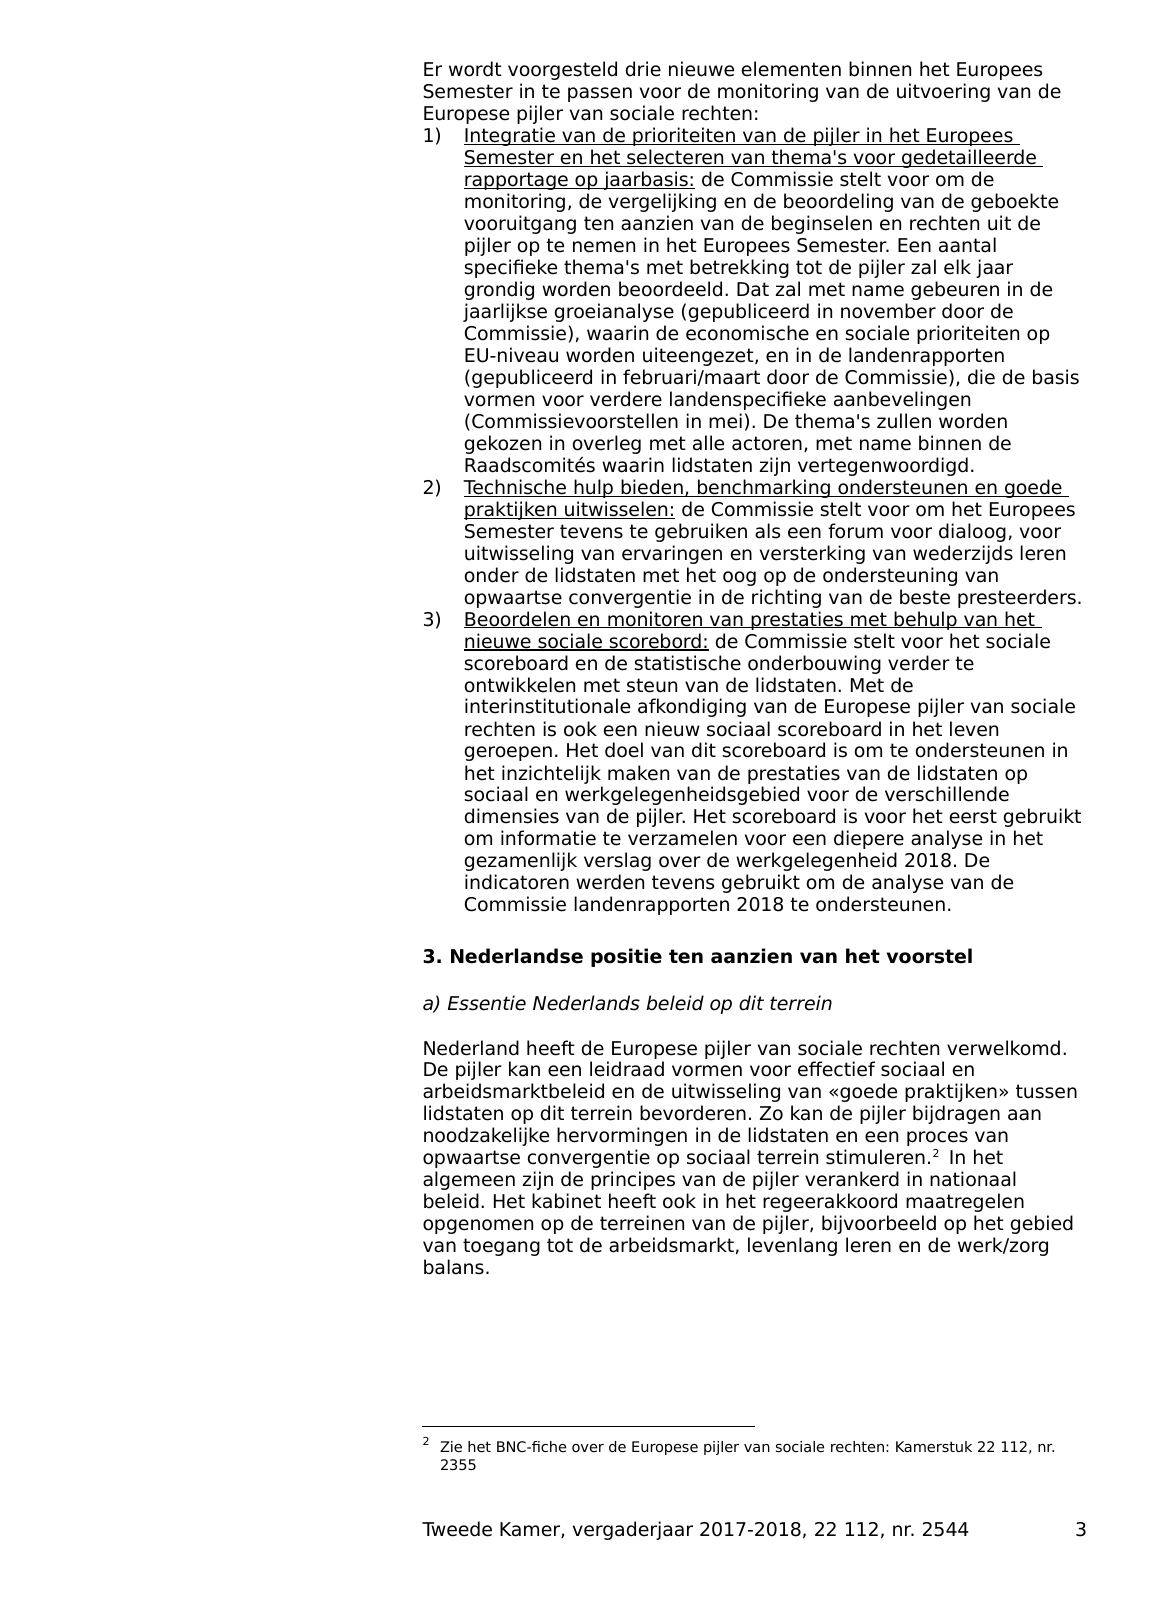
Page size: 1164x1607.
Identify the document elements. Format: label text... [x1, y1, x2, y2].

subtitle a) Essentie Nederlands beleid op dit terrein [422, 993, 1087, 1015]
text 3) Beoordelen en monitoren van prestaties met behulp van het nieuwe sociale scorebord: de Commissie stelt voor het sociale scoreboard en de statistische onderbouwing verder te ontwikkelen met steun van de lidstaten. Met de interinstitutionale afkondiging van de Europese pijler van sociale rechten is ook een nieuw sociaal scoreboard in het leven geroepen. Het doel van dit scoreboard is om te ondersteunen in het inzichtelijk maken van de prestaties van de lidstaten op sociaal en werkgelegenheidsgebied voor de verschillende dimensies van de pijler. Het scoreboard is voor het eerst gebruikt om informatie te verzamelen voor een diepere analyse in het gezamenlijk verslag over de werkgelegenheid 2018. De indicatoren werden tevens gebruikt om de analyse van de Commissie landenrapporten 2018 te ondersteunen. [422, 608, 1087, 916]
text 1) Integratie van de prioriteiten van de pijler in het Europees Semester en het selecteren van thema's voor gedetailleerde rapportage op jaarbasis: de Commissie stelt voor om de monitoring, de vergelijking en de beoordeling van de geboekte vooruitgang ten aanzien van de beginselen en rechten uit de pijler op te nemen in het Europees Semester. Een aantal specifieke thema's met betrekking tot de pijler zal elk jaar grondig worden beoordeeld. Dat zal met name gebeuren in de jaarlijkse groeianalyse (gepubliceerd in november door de Commissie), waarin de economische en sociale prioriteiten op EU-niveau worden uiteengezet, en in de landenrapporten (gepubliceerd in februari/maart door de Commissie), die de basis vormen voor verdere landenspecifieke aanbevelingen (Commissievoorstellen in mei). De thema's zullen worden gekozen in overleg met alle actoren, met name binnen de Raadscomités waarin lidstaten zijn vertegenwoordigd. [422, 125, 1087, 477]
text 2) Technische hulp bieden, benchmarking ondersteunen en goede praktijken uitwisselen: de Commissie stelt voor om het Europees Semester tevens te gebruiken als een forum voor dialoog, voor uitwisseling van ervaringen en versterking van wederzijds leren onder de lidstaten met het oog op de ondersteuning van opwaartse convergentie in de richting van de beste presteerders. [422, 477, 1087, 608]
subtitle 3. Nederlandse positie ten aanzien van het voorstel [422, 946, 1087, 968]
text Nederland heeft de Europese pijler van sociale rechten verwelkomd. De pijler kan een leidraad vormen voor effectief sociaal en arbeidsmarktbeleid en de uitwisseling van «goede praktijken» tussen lidstaten op dit terrein bevorderen. Zo kan de pijler bijdragen aan noodzakelijke hervormingen in de lidstaten en een proces van opwaartse convergentie op sociaal terrein stimuleren. In het algemeen zijn de principes van de pijler verankerd in nationaal beleid. Het kabinet heeft ook in het regeerakkoord maatregelen opgenomen op de terreinen van de pijler, bijvoorbeeld op het gebied van toegang tot de arbeidsmarkt, levenlang leren en de werk/zorg balans. [422, 1037, 1087, 1279]
text Zie het BNC-fiche over de Europese pijler van sociale rechten: Kamerstuk 22 112, nr. 2355 [422, 1435, 1087, 1474]
text Er wordt voorgesteld drie nieuwe elementen binnen het Europees Semester in te passen voor de monitoring van de uitvoering van de Europese pijler van sociale rechten: [422, 59, 1087, 125]
